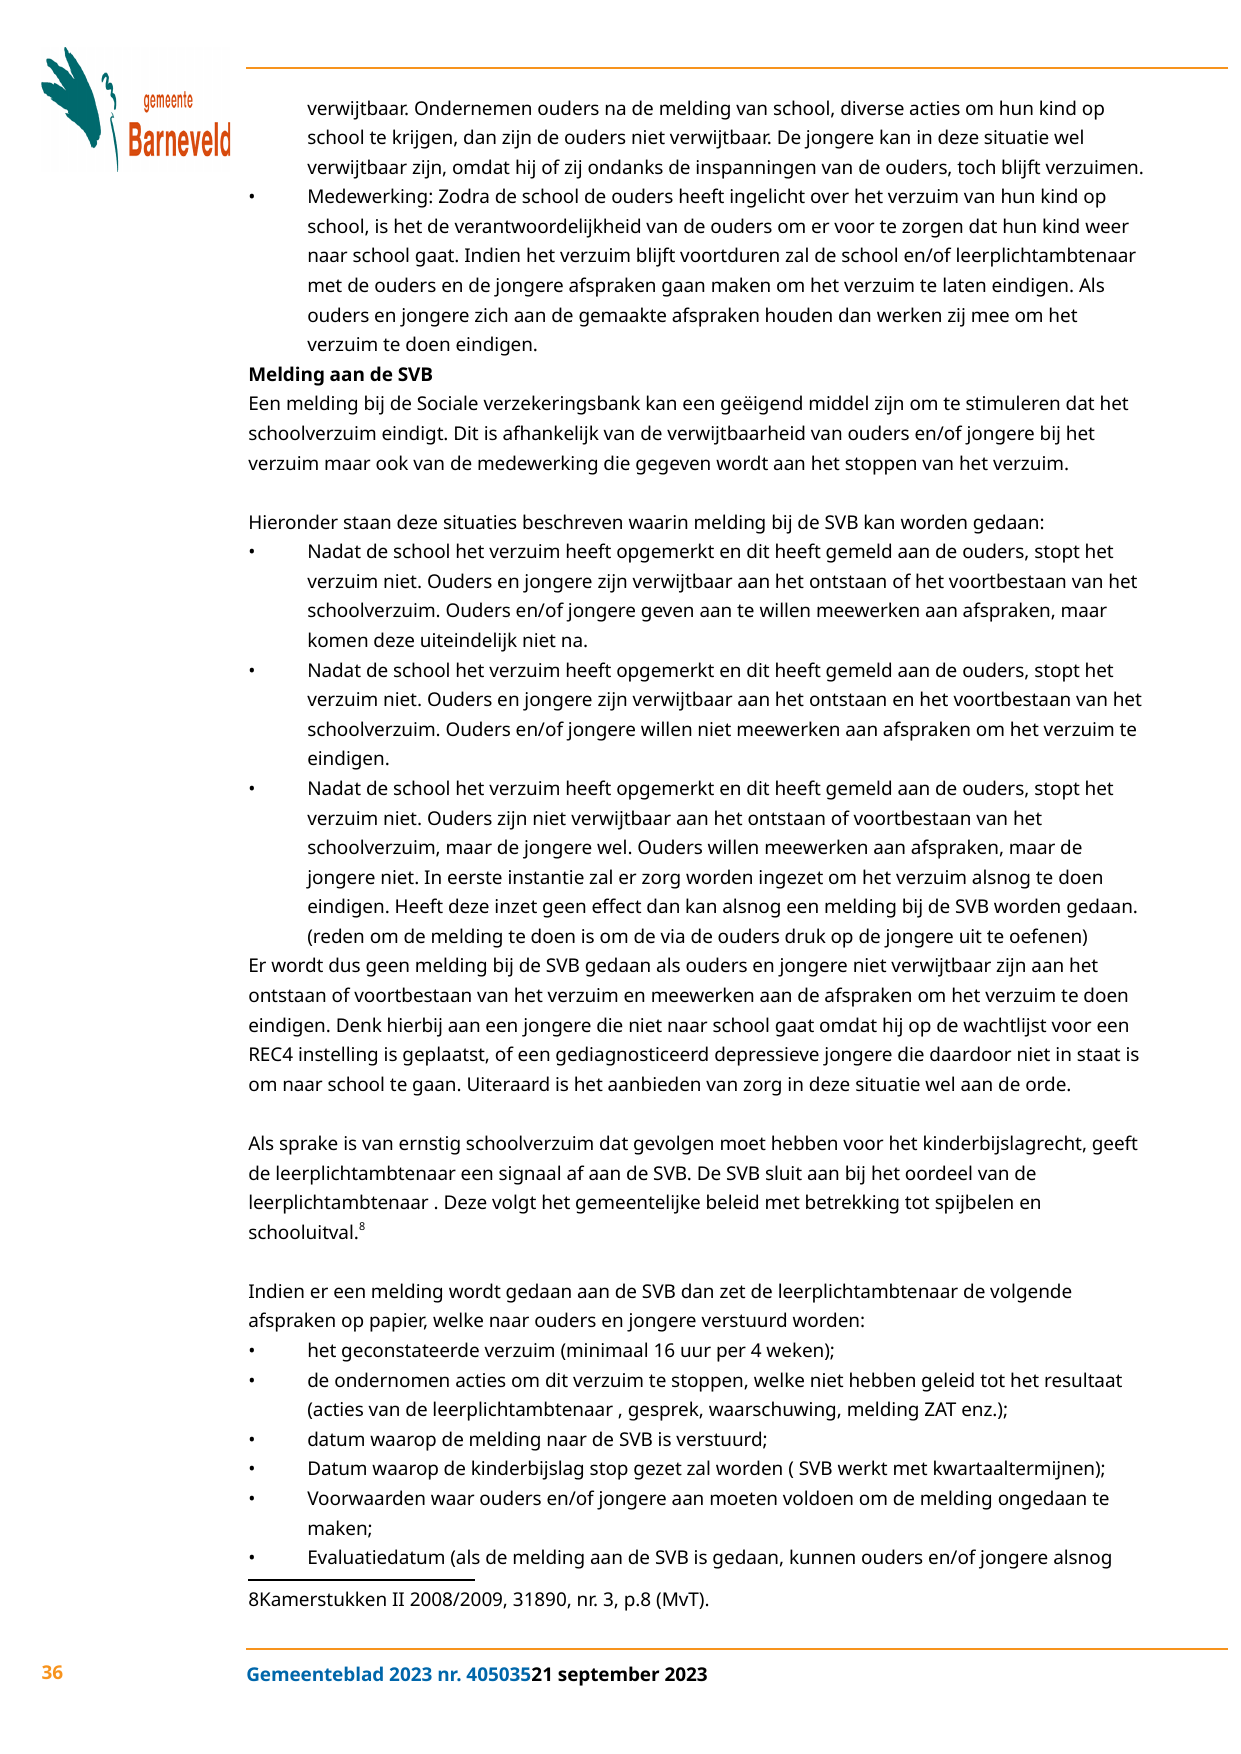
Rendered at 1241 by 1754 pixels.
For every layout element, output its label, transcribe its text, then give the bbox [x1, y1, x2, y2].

list Evaluatiedatum (als de melding aan de SVB is gedaan, kunnen ouders en/of jongere alsnog [248, 1544, 1152, 1570]
text Melding aan de SVB [248, 361, 1152, 387]
text Kamerstukken II 2008/2009, 31890, nr. 3, p.8 (MvT). [248, 1586, 1152, 1612]
text Er wordt dus geen melding bij de SVB gedaan als ouders en jongere niet verwijtbaar zijn aan het ontstaan of voortbestaan van het verzuim en meewerken aan de afspraken om het verzuim te doen eindigen. Denk hierbij aan een jongere die niet naar school gaat omdat hij op de wachtlijst voor een REC4 instelling is geplaatst, of een gediagnosticeerd depressieve jongere die daardoor niet in staat is om naar school te gaan. Uiteraard is het aanbieden van zorg in deze situatie wel aan de orde. [248, 953, 1152, 1097]
list Datum waarop de kinderbijslag stop gezet zal worden ( SVB werkt met kwartaaltermijnen); [248, 1456, 1152, 1481]
list Medewerking: Zodra de school de ouders heeft ingelicht over het verzuim van hun kind op school, is het de verantwoordelijkheid van de ouders om er voor te zorgen dat hun kind weer naar school gaat. Indien het verzuim blijft voortduren zal de school en/of leerplichtambtenaar met de ouders en de jongere afspraken gaan maken om het verzuim te laten eindigen. Als ouders en jongere zich aan de gemaakte afspraken houden dan werken zij mee om het verzuim te doen eindigen. [248, 183, 1152, 357]
list de ondernomen acties om dit verzuim te stoppen, welke niet hebben geleid tot het resultaat (acties van de leerplichtambtenaar , gesprek, waarschuwing, melding ZAT enz.); [248, 1367, 1152, 1422]
list Nadat de school het verzuim heeft opgemerkt en dit heeft gemeld aan de ouders, stopt het verzuim niet. Ouders en jongere zijn verwijtbaar aan het ontstaan of het voortbestaan van het schoolverzuim. Ouders en/of jongere geven aan te willen meewerken aan afspraken, maar komen deze uiteindelijk niet na. [248, 538, 1152, 653]
text Hieronder staan deze situaties beschreven waarin melding bij de SVB kan worden gedaan: [248, 509, 1152, 535]
text Indien er een melding wordt gedaan aan de SVB dan zet de leerplichtambtenaar de volgende afspraken op papier, welke naar ouders en jongere verstuurd worden: [248, 1278, 1152, 1333]
text Een melding bij de Sociale verzekeringsbank kan een geëigend middel zijn om te stimuleren dat het schoolverzuim eindigt. Dit is afhankelijk van de verwijtbaarheid van ouders en/of jongere bij het verzuim maar ook van de medewerking die gegeven wordt aan het stoppen van het verzuim. [248, 391, 1152, 476]
list het geconstateerde verzuim (minimaal 16 uur per 4 weken); [248, 1337, 1152, 1363]
picture [41, 47, 231, 172]
list Nadat de school het verzuim heeft opgemerkt en dit heeft gemeld aan de ouders, stopt het verzuim niet. Ouders zijn niet verwijtbaar aan het ontstaan of voortbestaan van het schoolverzuim, maar de jongere wel. Ouders willen meewerken aan afspraken, maar de jongere niet. In eerste instantie zal er zorg worden ingezet om het verzuim alsnog te doen eindigen. Heeft deze inzet geen effect dan kan alsnog een melding bij de SVB worden gedaan. (reden om de melding te doen is om de via de ouders druk op de jongere uit te oefenen) [248, 775, 1152, 949]
list Nadat de school het verzuim heeft opgemerkt en dit heeft gemeld aan de ouders, stopt het verzuim niet. Ouders en jongere zijn verwijtbaar aan het ontstaan en het voortbestaan van het schoolverzuim. Ouders en/of jongere willen niet meewerken aan afspraken om het verzuim te eindigen. [248, 657, 1152, 771]
list datum waarop de melding naar de SVB is verstuurd; [248, 1426, 1152, 1452]
text Als sprake is van ernstig schoolverzuim dat gevolgen moet hebben voor het kinderbijslagrecht, geeft de leerplichtambtenaar een signaal af aan de SVB. De SVB sluit aan bij het oordeel van de leerplichtambtenaar . Deze volgt het gemeentelijke beleid met betrekking tot spijbelen en schooluitval. [248, 1130, 1152, 1245]
list verwijtbaar. Ondernemen ouders na de melding van school, diverse acties om hun kind op school te krijgen, dan zijn de ouders niet verwijtbaar. De jongere kan in deze situatie wel verwijtbaar zijn, omdat hij of zij ondanks de inspanningen van de ouders, toch blijft verzuimen. [248, 95, 1152, 180]
list Voorwaarden waar ouders en/of jongere aan moeten voldoen om de melding ongedaan te maken; [248, 1485, 1152, 1541]
